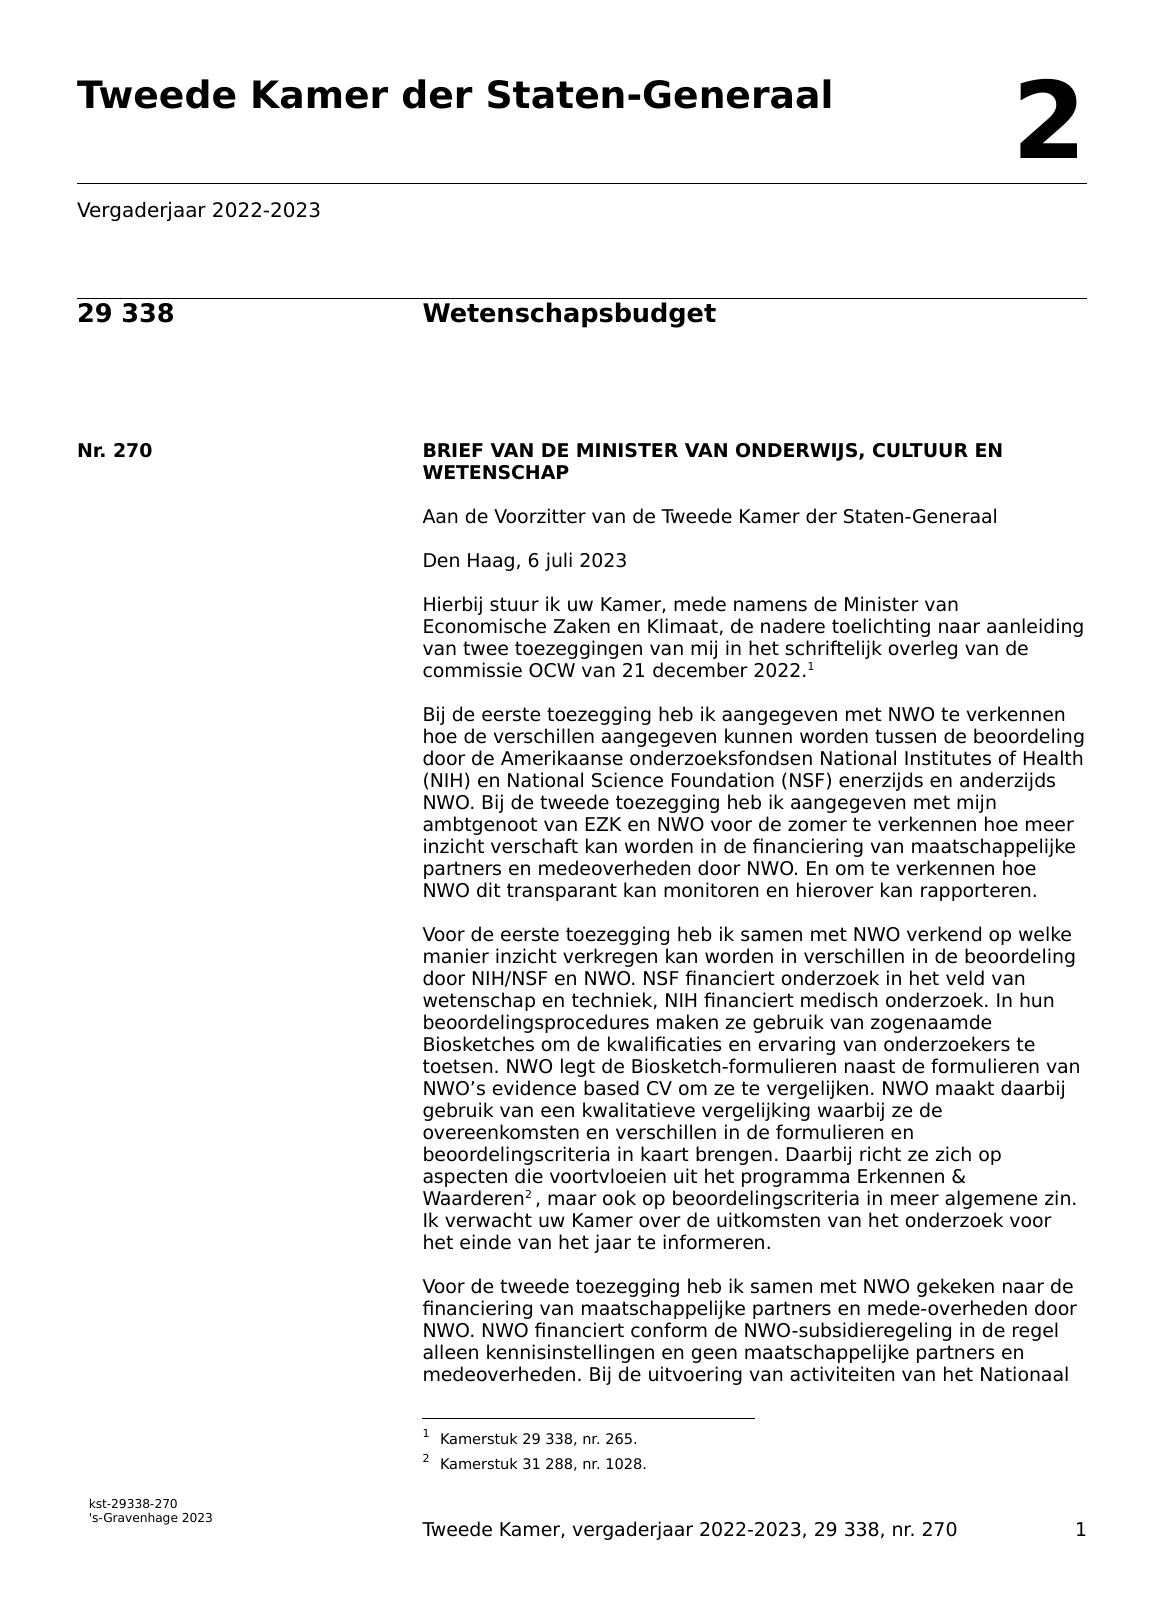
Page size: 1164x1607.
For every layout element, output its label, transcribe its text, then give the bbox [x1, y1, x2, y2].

text Den Haag, 6 juli 2023 [422, 550, 1087, 572]
text Hierbij stuur ik uw Kamer, mede namens de Minister van Economische Zaken en Klimaat, de nadere toelichting naar aanleiding van twee toezeggingen van mij in het schriftelijk overleg van de commissie OCW van 21 december 2022. [422, 594, 1087, 682]
table_header 2 [886, 59, 1087, 183]
subtitle Nr. 270 BRIEF VAN DE MINISTER VAN ONDERWIJS, CULTUUR EN WETENSCHAP [77, 440, 1087, 484]
text Kamerstuk 31 288, nr. 1028. [422, 1452, 1087, 1474]
text Voor de eerste toezegging heb ik samen met NWO verkend op welke manier inzicht verkregen kan worden in verschillen in de beoordeling door NIH/NSF en NWO. NSF financiert onderzoek in het veld van wetenschap en techniek, NIH financiert medisch onderzoek. In hun beoordelingsprocedures maken ze gebruik van zogenaamde Biosketches om de kwalificaties en ervaring van onderzoekers te toetsen. NWO legt de Biosketch-formulieren naast de formulieren van NWO’s evidence based CV om ze te vergelijken. NWO maakt daarbij gebruik van een kwalitatieve vergelijking waarbij ze de overeenkomsten en verschillen in de formulieren en beoordelingscriteria in kaart brengen. Daarbij richt ze zich op aspecten die voortvloeien uit het programma Erkennen & Waarderen, maar ook op beoordelingscriteria in meer algemene zin. Ik verwacht uw Kamer over de uitkomsten van het onderzoek voor het einde van het jaar te informeren. [422, 924, 1087, 1254]
text Kamerstuk 29 338, nr. 265. [422, 1427, 1087, 1449]
text Bij de eerste toezegging heb ik aangegeven met NWO te verkennen hoe de verschillen aangegeven kunnen worden tussen de beoordeling door de Amerikaanse onderzoeksfondsen National Institutes of Health (NIH) en National Science Foundation (NSF) enerzijds en anderzijds NWO. Bij de tweede toezegging heb ik aangegeven met mijn ambtgenoot van EZK en NWO voor de zomer te verkennen hoe meer inzicht verschaft kan worden in de financiering van maatschappelijke partners en medeoverheden door NWO. En om te verkennen hoe NWO dit transparant kan monitoren en hierover kan rapporteren. [422, 704, 1087, 902]
text Voor de tweede toezegging heb ik samen met NWO gekeken naar de financiering van maatschappelijke partners en mede-overheden door NWO. NWO financiert conform de NWO-subsidieregeling in de regel alleen kennisinstellingen en geen maatschappelijke partners en medeoverheden. Bij de uitvoering van activiteiten van het Nationaal [422, 1276, 1087, 1386]
text Aan de Voorzitter van de Tweede Kamer der Staten-Generaal [422, 506, 1087, 528]
subtitle 29 338 Wetenschapsbudget [77, 299, 1087, 329]
text kst-29338-270 [88, 1497, 323, 1511]
table_header Tweede Kamer der Staten-Generaal [77, 59, 886, 183]
table_cell Vergaderjaar 2022-2023 [77, 184, 1087, 298]
text 's-Gravenhage 2023 [88, 1511, 323, 1525]
